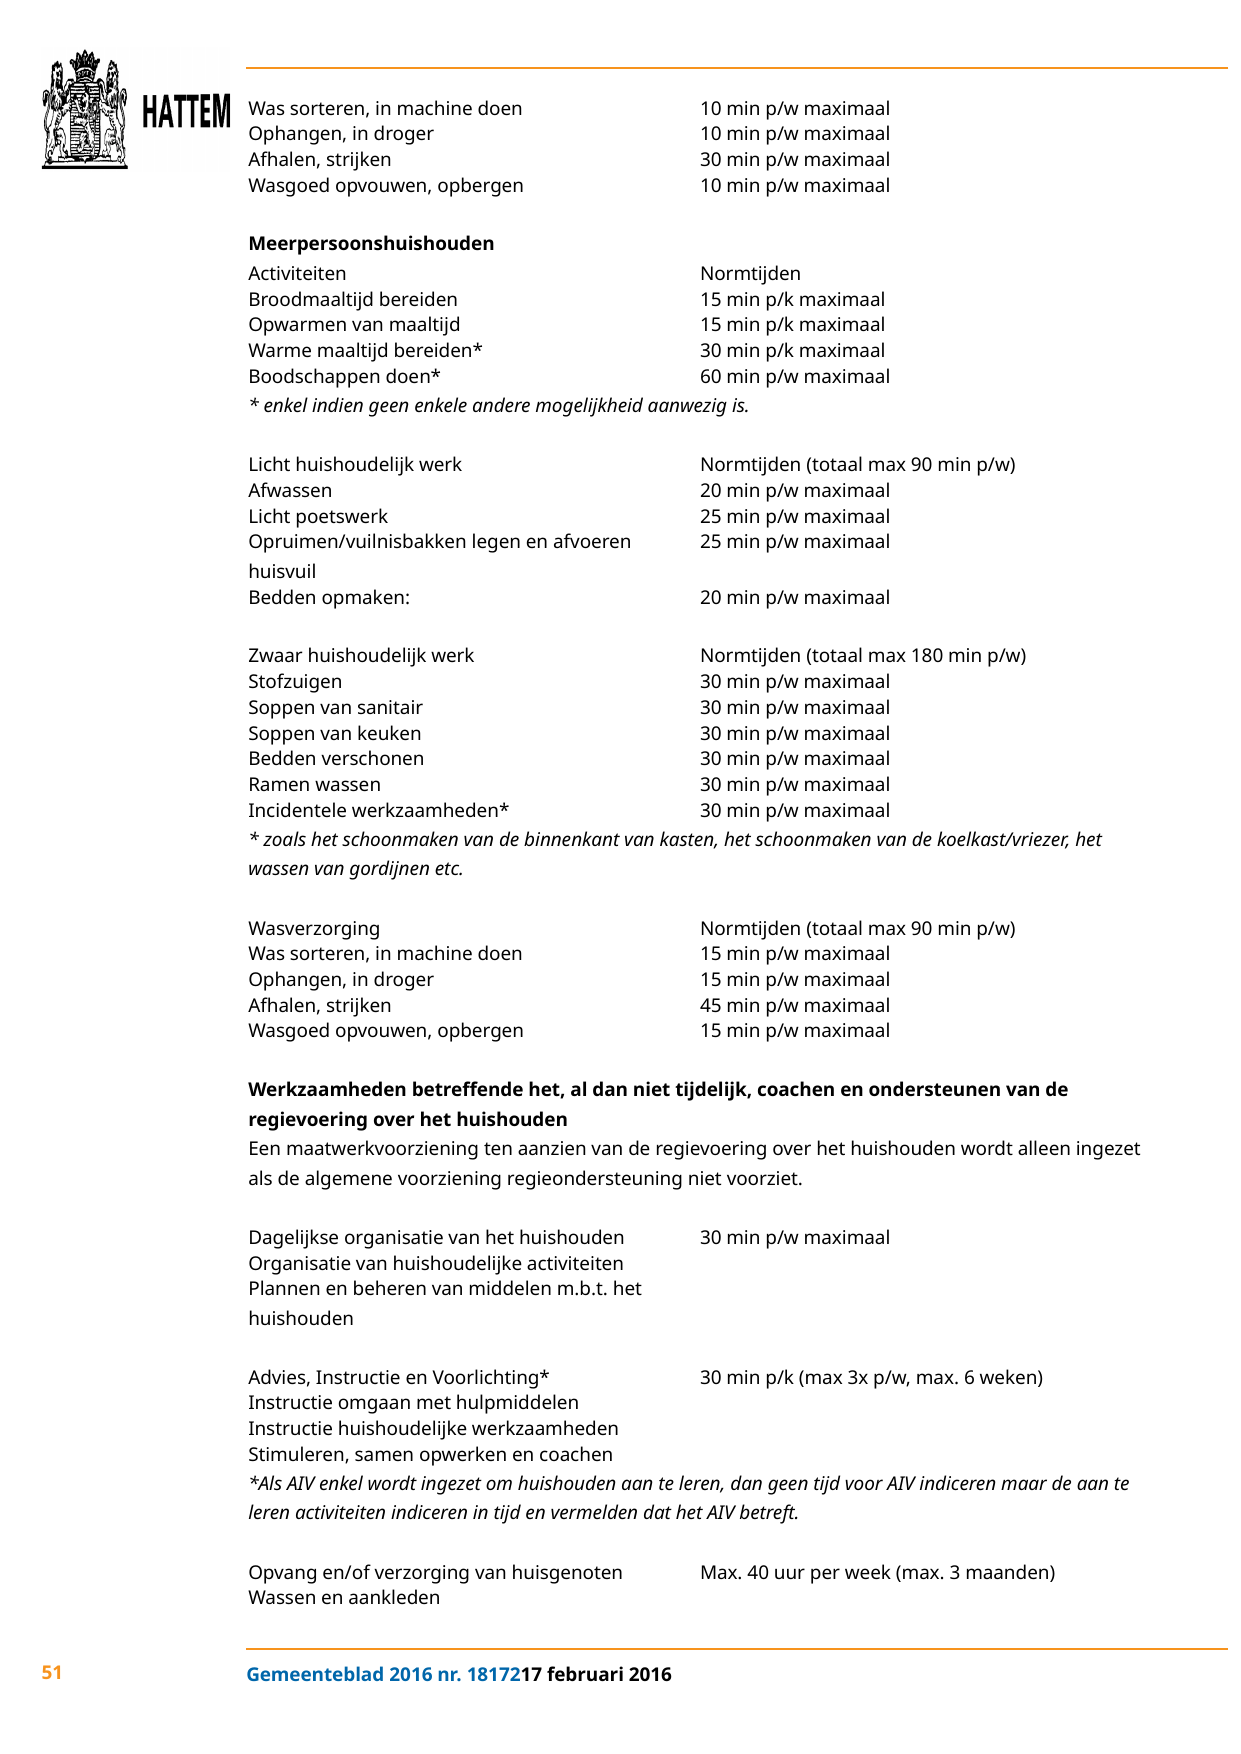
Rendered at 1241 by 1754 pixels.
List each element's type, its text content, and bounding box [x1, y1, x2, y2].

text *Als AIV enkel wordt ingezet om huishouden aan te leren, dan geen tijd voor AIV indiceren maar de aan te leren activiteiten indiceren in tijd en vermelden dat het AIV betreft. [248, 1470, 1152, 1525]
table_cell [700, 1441, 1152, 1467]
table_cell [700, 1415, 1152, 1441]
table_cell 30 min p/w maximaal [700, 668, 1152, 694]
table_cell Soppen van sanitair [248, 694, 700, 720]
table_cell Afhalen, strijken [248, 146, 700, 172]
text * enkel indien geen enkele andere mogelijkheid aanwezig is. [248, 392, 1152, 418]
table_cell 30 min p/w maximaal [700, 146, 1152, 172]
table_cell 20 min p/w maximaal [700, 584, 1152, 609]
text Een maatwerkvoorziening ten aanzien van de regievoering over het huishouden wordt alleen ingezet als de algemene voorziening regieondersteuning niet voorziet. [248, 1135, 1152, 1191]
table_cell Wasgoed opvouwen, opbergen [248, 1018, 700, 1043]
text * zoals het schoonmaken van de binnenkant van kasten, het schoonmaken van de koelkast/vriezer, het wassen van gordijnen etc. [248, 826, 1152, 881]
table_cell Afhalen, strijken [248, 992, 700, 1018]
table_cell 15 min p/k maximaal [700, 286, 1152, 312]
table_cell [700, 1390, 1152, 1415]
table_cell Licht poetswerk [248, 503, 700, 528]
table_header Zwaar huishoudelijk werk [248, 643, 700, 668]
table_cell 25 min p/w maximaal [700, 529, 1152, 584]
table_cell 45 min p/w maximaal [700, 992, 1152, 1018]
table_cell 10 min p/w maximaal [700, 121, 1152, 146]
table_cell Organisatie van huishoudelijke activiteiten [248, 1250, 700, 1276]
table_header Max. 40 uur per week (max. 3 maanden) [700, 1559, 1152, 1584]
table_header Licht huishoudelijk werk [248, 451, 700, 477]
table_cell Afwassen [248, 477, 700, 503]
table_cell 10 min p/w maximaal [700, 172, 1152, 198]
table_cell Ophangen, in droger [248, 121, 700, 146]
table_header Normtijden (totaal max 90 min p/w) [700, 451, 1152, 477]
table_header Dagelijkse organisatie van het huishouden [248, 1224, 700, 1250]
table_cell Bedden opmaken: [248, 584, 700, 609]
table_header Normtijden (totaal max 90 min p/w) [700, 915, 1152, 940]
table_header Advies, Instructie en Voorlichting* [248, 1364, 700, 1389]
table_cell Stimuleren, samen opwerken en coachen [248, 1441, 700, 1467]
table_cell Instructie huishoudelijke werkzaamheden [248, 1415, 700, 1441]
table_cell Instructie omgaan met hulpmiddelen [248, 1390, 700, 1415]
table_header 30 min p/k (max 3x p/w, max. 6 weken) [700, 1364, 1152, 1389]
table_cell Wassen en aankleden [248, 1585, 700, 1610]
table_cell Ophangen, in droger [248, 966, 700, 992]
table_cell Boodschappen doen* [248, 363, 700, 389]
table_cell 30 min p/w maximaal [700, 797, 1152, 823]
table_cell 30 min p/w maximaal [700, 694, 1152, 720]
table_cell 15 min p/k maximaal [700, 312, 1152, 337]
table_cell Wasgoed opvouwen, opbergen [248, 172, 700, 198]
table_cell 15 min p/w maximaal [700, 1018, 1152, 1043]
table_header Normtijden [700, 260, 1152, 286]
text Werkzaamheden betreffende het, al dan niet tijdelijk, coachen en ondersteunen van de regievoering over het huishouden [248, 1076, 1152, 1131]
table_cell Broodmaaltijd bereiden [248, 286, 700, 312]
table_cell Ramen wassen [248, 771, 700, 797]
table_cell 30 min p/w maximaal [700, 771, 1152, 797]
table_cell 25 min p/w maximaal [700, 503, 1152, 528]
table_cell Stofzuigen [248, 668, 700, 694]
table_cell Was sorteren, in machine doen [248, 940, 700, 966]
table_cell Was sorteren, in machine doen [248, 95, 700, 121]
table_cell [700, 1250, 1152, 1276]
table_cell [700, 1276, 1152, 1331]
table_cell Bedden verschonen [248, 745, 700, 771]
table_header Activiteiten [248, 260, 700, 286]
table_cell [700, 1585, 1152, 1610]
table_cell Plannen en beheren van middelen m.b.t. het huishouden [248, 1276, 700, 1331]
table_cell 60 min p/w maximaal [700, 363, 1152, 389]
text Meerpersoonshuishouden [248, 231, 1152, 256]
table_header Opvang en/of verzorging van huisgenoten [248, 1559, 700, 1584]
table_header Wasverzorging [248, 915, 700, 940]
table_header 30 min p/w maximaal [700, 1224, 1152, 1250]
table_cell 20 min p/w maximaal [700, 477, 1152, 503]
table_cell Opwarmen van maaltijd [248, 312, 700, 337]
table_cell 30 min p/w maximaal [700, 745, 1152, 771]
table_cell 10 min p/w maximaal [700, 95, 1152, 121]
table_cell Soppen van keuken [248, 720, 700, 745]
table_cell 30 min p/w maximaal [700, 720, 1152, 745]
table_cell Warme maaltijd bereiden* [248, 338, 700, 363]
picture [41, 47, 231, 172]
table_cell Incidentele werkzaamheden* [248, 797, 700, 823]
table_header Normtijden (totaal max 180 min p/w) [700, 643, 1152, 668]
table_cell 30 min p/k maximaal [700, 338, 1152, 363]
table_cell 15 min p/w maximaal [700, 940, 1152, 966]
table_cell 15 min p/w maximaal [700, 966, 1152, 992]
table_cell Opruimen/vuilnisbakken legen en afvoeren huisvuil [248, 529, 700, 584]
